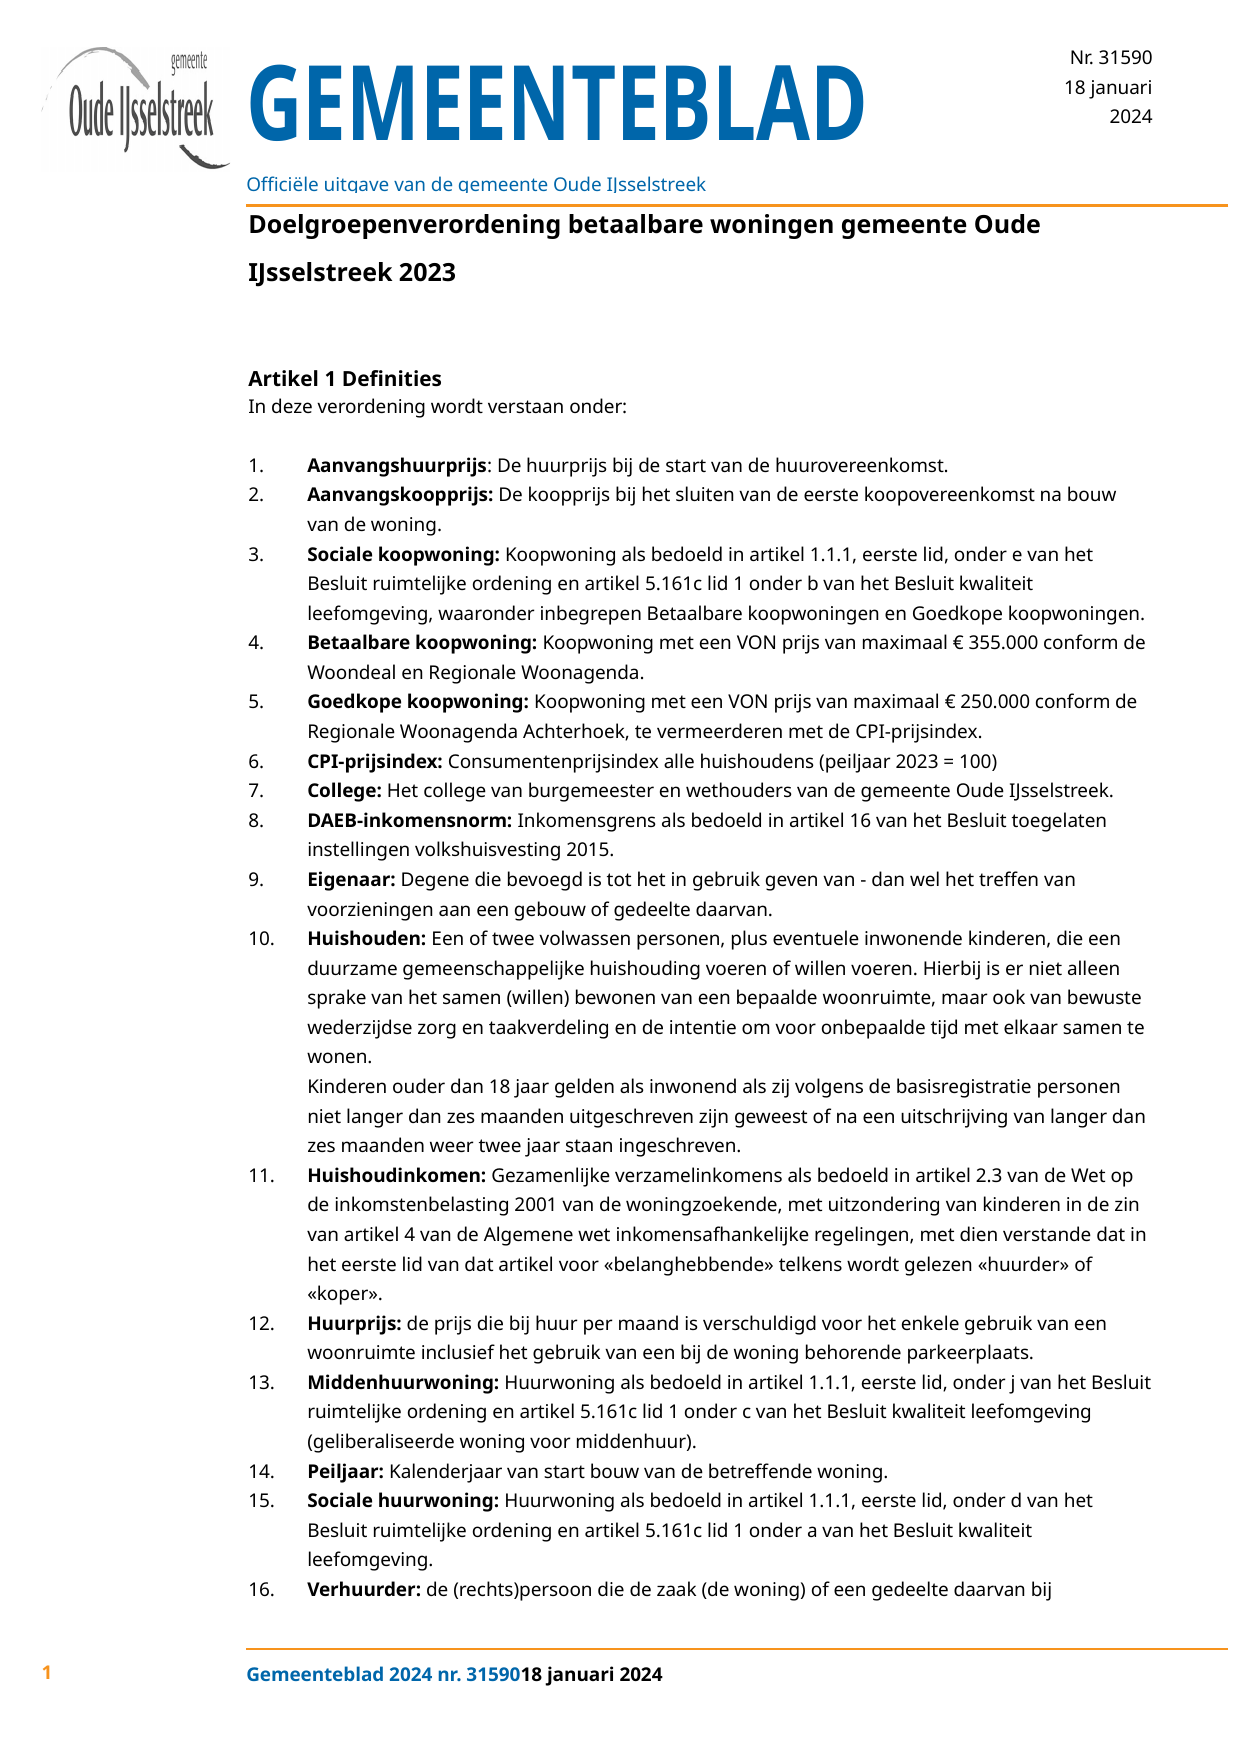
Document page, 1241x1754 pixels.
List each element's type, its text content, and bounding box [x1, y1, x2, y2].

list Middenhuurwoning: Huurwoning als bedoeld in artikel 1.1.1, eerste lid, onder j van het Besluit ruimtelijke ordening en artikel 5.161c lid 1 onder c van het Besluit kwaliteit leefomgeving (geliberaliseerde woning voor middenhuur). [248, 1369, 1152, 1454]
list Eigenaar: Degene die bevoegd is tot het in gebruik geven van - dan wel het treffen van voorzieningen aan een gebouw of gedeelte daarvan. [248, 866, 1152, 922]
list Sociale koopwoning: Koopwoning als bedoeld in artikel 1.1.1, eerste lid, onder e van het Besluit ruimtelijke ordening en artikel 5.161c lid 1 onder b van het Besluit kwaliteit leefomgeving, waaronder inbegrepen Betaalbare koopwoningen en Goedkope koopwoningen. [248, 541, 1152, 626]
list DAEB-inkomensnorm: Inkomensgrens als bedoeld in artikel 16 van het Besluit toegelaten instellingen volkshuisvesting 2015. [248, 807, 1152, 862]
list CPI-prijsindex: Consumentenprijsindex alle huishoudens (peiljaar 2023 = 100) [248, 748, 1152, 774]
list Huishoudinkomen: Gezamenlijke verzamelinkomens als bedoeld in artikel 2.3 van de Wet op de inkomstenbelasting 2001 van de woningzoekende, met uitzondering van kinderen in de zin van artikel 4 van de Algemene wet inkomensafhankelijke regelingen, met dien verstande dat in het eerste lid van dat artikel voor «belanghebbende» telkens wordt gelezen «huurder» of «koper». [248, 1162, 1152, 1306]
list College: Het college van burgemeester en wethouders van de gemeente Oude IJsselstreek. [248, 777, 1152, 803]
list Betaalbare koopwoning: Koopwoning met een VON prijs van maximaal € 355.000 conform de Woondeal en Regionale Woonagenda. [248, 629, 1152, 685]
text Artikel 1 Definities [248, 364, 1152, 393]
list Huishouden: Een of twee volwassen personen, plus eventuele inwonende kinderen, die een duurzame gemeenschappelijke huishouding voeren of willen voeren. Hierbij is er niet alleen sprake van het samen (willen) bewonen van een bepaalde woonruimte, maar ook van bewuste wederzijdse zorg en taakverdeling en de intentie om voor onbepaalde tijd met elkaar samen te wonen. [248, 925, 1152, 1069]
list Kinderen ouder dan 18 jaar gelden als inwonend als zij volgens de basisregistratie personen niet langer dan zes maanden uitgeschreven zijn geweest of na een uitschrijving van langer dan zes maanden weer twee jaar staan ingeschreven. [248, 1073, 1152, 1158]
text In deze verordening wordt verstaan onder: [248, 393, 1152, 419]
list Aanvangskoopprijs: De koopprijs bij het sluiten van de eerste koopovereenkomst na bouw van de woning. [248, 482, 1152, 537]
list Aanvangshuurprijs: De huurprijs bij de start van de huurovereenkomst. [248, 452, 1152, 478]
list Goedkope koopwoning: Koopwoning met een VON prijs van maximaal € 250.000 conform de Regionale Woonagenda Achterhoek, te vermeerderen met de CPI-prijsindex. [248, 689, 1152, 744]
list Sociale huurwoning: Huurwoning als bedoeld in artikel 1.1.1, eerste lid, onder d van het Besluit ruimtelijke ordening en artikel 5.161c lid 1 onder a van het Besluit kwaliteit leefomgeving. [248, 1487, 1152, 1572]
list Huurprijs: de prijs die bij huur per maand is verschuldigd voor het enkele gebruik van een woonruimte inclusief het gebruik van een bij de woning behorende parkeerplaats. [248, 1310, 1152, 1365]
list Verhuurder: de (rechts)persoon die de zaak (de woning) of een gedeelte daarvan bij [248, 1576, 1152, 1602]
text Doelgroepenverordening betaalbare woningen gemeente Oude IJsselstreek 2023 [248, 207, 1152, 288]
picture [41, 47, 231, 172]
list Peiljaar: Kalenderjaar van start bouw van de betreffende woning. [248, 1458, 1152, 1484]
